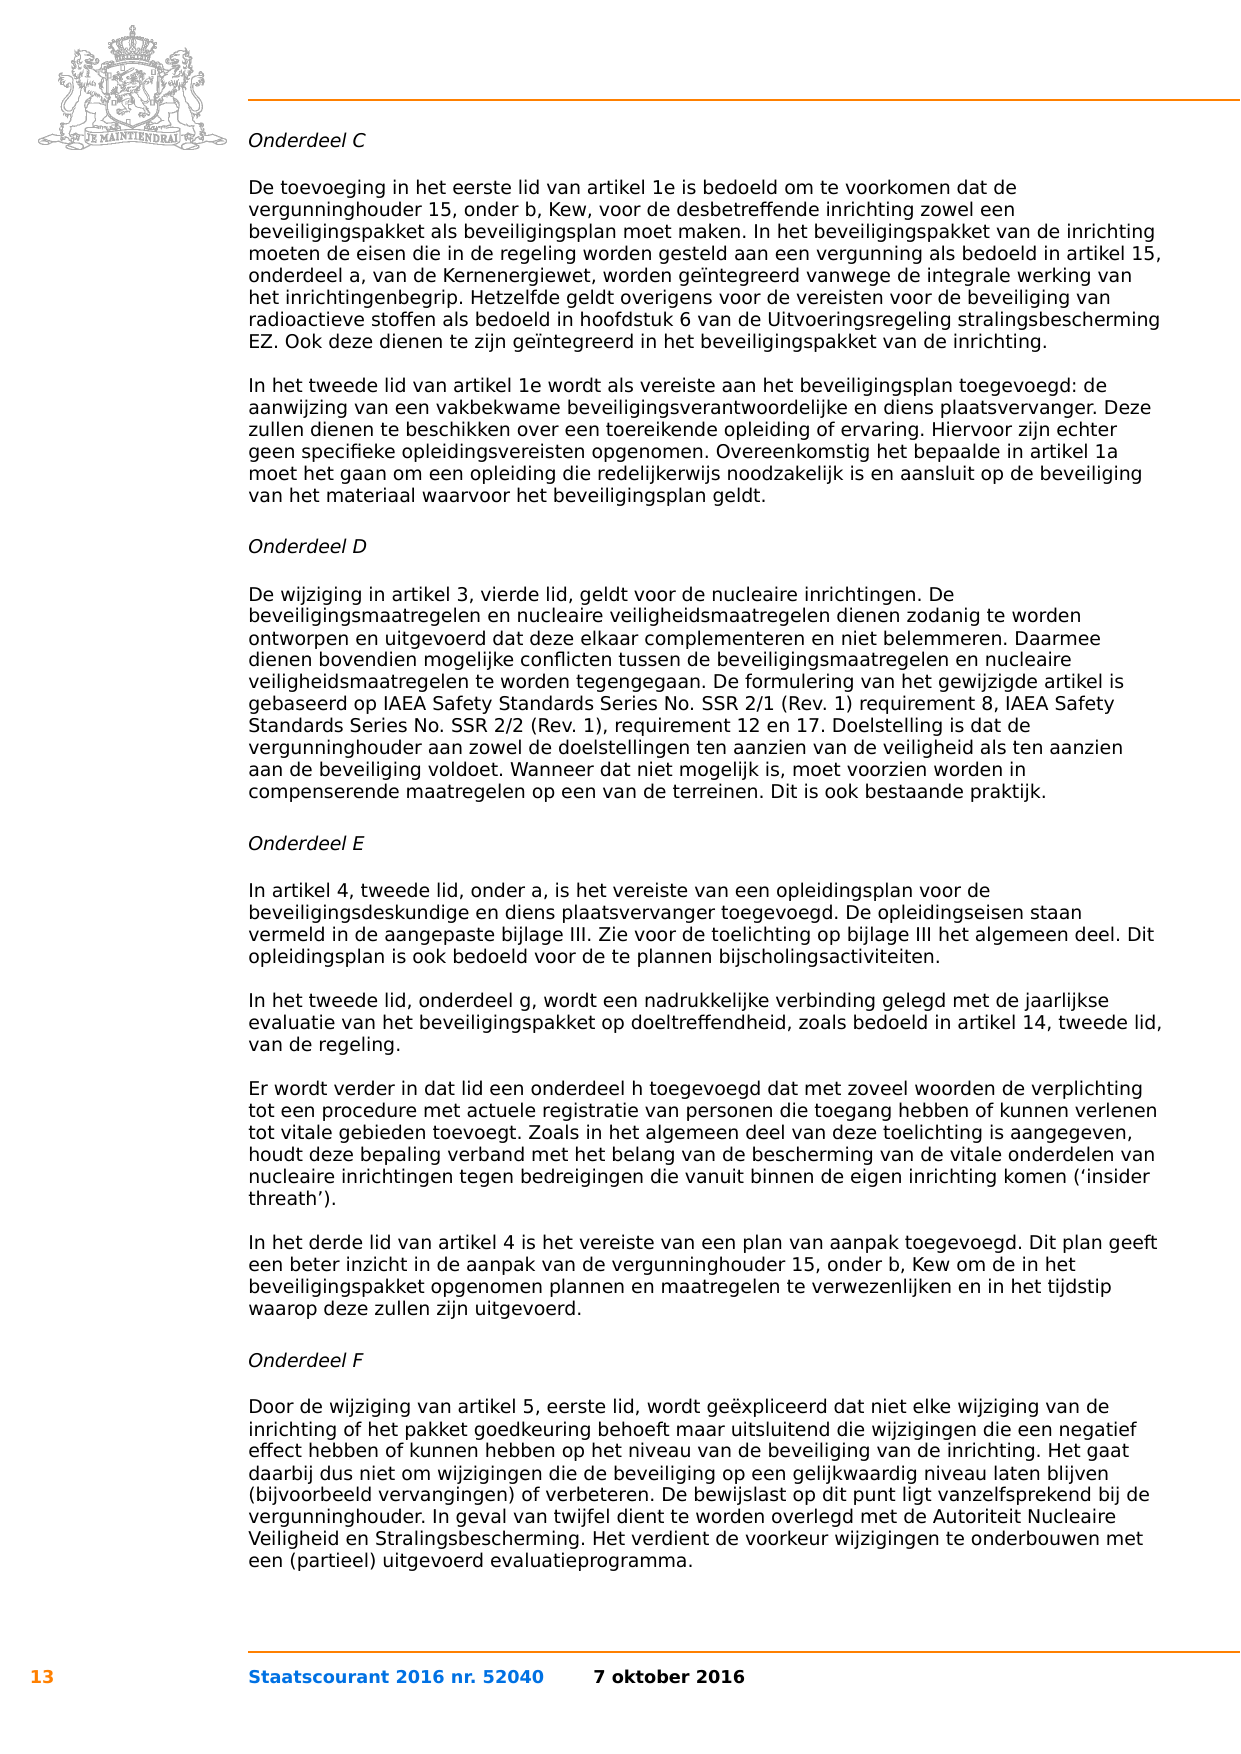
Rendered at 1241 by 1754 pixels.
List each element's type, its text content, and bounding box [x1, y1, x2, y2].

subtitle Onderdeel D [248, 536, 1163, 558]
subtitle Onderdeel F [248, 1349, 1163, 1371]
text In artikel 4, tweede lid, onder a, is het vereiste van een opleidingsplan voor de beveiligingsdeskundige en diens plaatsvervanger toegevoegd. De opleidingseisen staan vermeld in de aangepaste bijlage III. Zie voor de toelichting op bijlage III het algemeen deel. Dit opleidingsplan is ook bedoeld voor de te plannen bijscholingsactiviteiten. [248, 880, 1163, 968]
text Er wordt verder in dat lid een onderdeel h toegevoegd dat met zoveel woorden de verplichting tot een procedure met actuele registratie van personen die toegang hebben of kunnen verlenen tot vitale gebieden toevoegt. Zoals in het algemeen deel van deze toelichting is aangegeven, houdt deze bepaling verband met het belang van de bescherming van de vitale onderdelen van nucleaire inrichtingen tegen bedreigingen die vanuit binnen de eigen inrichting komen (‘insider threath’). [248, 1078, 1163, 1210]
subtitle Onderdeel C [248, 130, 1163, 152]
text Door de wijziging van artikel 5, eerste lid, wordt geëxpliceerd dat niet elke wijziging van de inrichting of het pakket goedkeuring behoeft maar uitsluitend die wijzigingen die een negatief effect hebben of kunnen hebben op het niveau van de beveiliging van de inrichting. Het gaat daarbij dus niet om wijzigingen die de beveiliging op een gelijkwaardig niveau laten blijven (bijvoorbeeld vervangingen) of verbeteren. De bewijslast op dit punt ligt vanzelfsprekend bij de vergunninghouder. In geval van twijfel dient te worden overlegd met de Autoriteit Nucleaire Veiligheid en Stralingsbescherming. Het verdient de voorkeur wijzigingen te onderbouwen met een (partieel) uitgevoerd evaluatieprogramma. [248, 1396, 1163, 1572]
picture [38, 25, 227, 150]
text De wijziging in artikel 3, vierde lid, geldt voor de nucleaire inrichtingen. De beveiligingsmaatregelen en nucleaire veiligheidsmaatregelen dienen zodanig te worden ontworpen en uitgevoerd dat deze elkaar complementeren en niet belemmeren. Daarmee dienen bovendien mogelijke conflicten tussen de beveiligingsmaatregelen en nucleaire veiligheidsmaatregelen te worden tegengegaan. De formulering van het gewijzigde artikel is gebaseerd op IAEA Safety Standards Series No. SSR 2/1 (Rev. 1) requirement 8, IAEA Safety Standards Series No. SSR 2/2 (Rev. 1), requirement 12 en 17. Doelstelling is dat de vergunninghouder aan zowel de doelstellingen ten aanzien van de veiligheid als ten aanzien aan de beveiliging voldoet. Wanneer dat niet mogelijk is, moet voorzien worden in compenserende maatregelen op een van de terreinen. Dit is ook bestaande praktijk. [248, 583, 1163, 803]
text In het tweede lid van artikel 1e wordt als vereiste aan het beveiligingsplan toegevoegd: de aanwijzing van een vakbekwame beveiligingsverantwoordelijke en diens plaatsvervanger. Deze zullen dienen te beschikken over een toereikende opleiding of ervaring. Hiervoor zijn echter geen specifieke opleidingsvereisten opgenomen. Overeenkomstig het bepaalde in artikel 1a moet het gaan om een opleiding die redelijkerwijs noodzakelijk is en aansluit op de beveiliging van het materiaal waarvoor het beveiligingsplan geldt. [248, 374, 1163, 506]
text In het tweede lid, onderdeel g, wordt een nadrukkelijke verbinding gelegd met de jaarlijkse evaluatie van het beveiligingspakket op doeltreffendheid, zoals bedoeld in artikel 14, tweede lid, van de regeling. [248, 990, 1163, 1056]
text De toevoeging in het eerste lid van artikel 1e is bedoeld om te voorkomen dat de vergunninghouder 15, onder b, Kew, voor de desbetreffende inrichting zowel een beveiligingspakket als beveiligingsplan moet maken. In het beveiligingspakket van de inrichting moeten de eisen die in de regeling worden gesteld aan een vergunning als bedoeld in artikel 15, onderdeel a, van de Kernenergiewet, worden geïntegreerd vanwege de integrale werking van het inrichtingenbegrip. Hetzelfde geldt overigens voor de vereisten voor de beveiliging van radioactieve stoffen als bedoeld in hoofdstuk 6 van de Uitvoeringsregeling stralingsbescherming EZ. Ook deze dienen te zijn geïntegreerd in het beveiligingspakket van de inrichting. [248, 177, 1163, 353]
subtitle Onderdeel E [248, 833, 1163, 855]
text In het derde lid van artikel 4 is het vereiste van een plan van aanpak toegevoegd. Dit plan geeft een beter inzicht in de aanpak van de vergunninghouder 15, onder b, Kew om de in het beveiligingspakket opgenomen plannen en maatregelen te verwezenlijken en in het tijdstip waarop deze zullen zijn uitgevoerd. [248, 1232, 1163, 1319]
